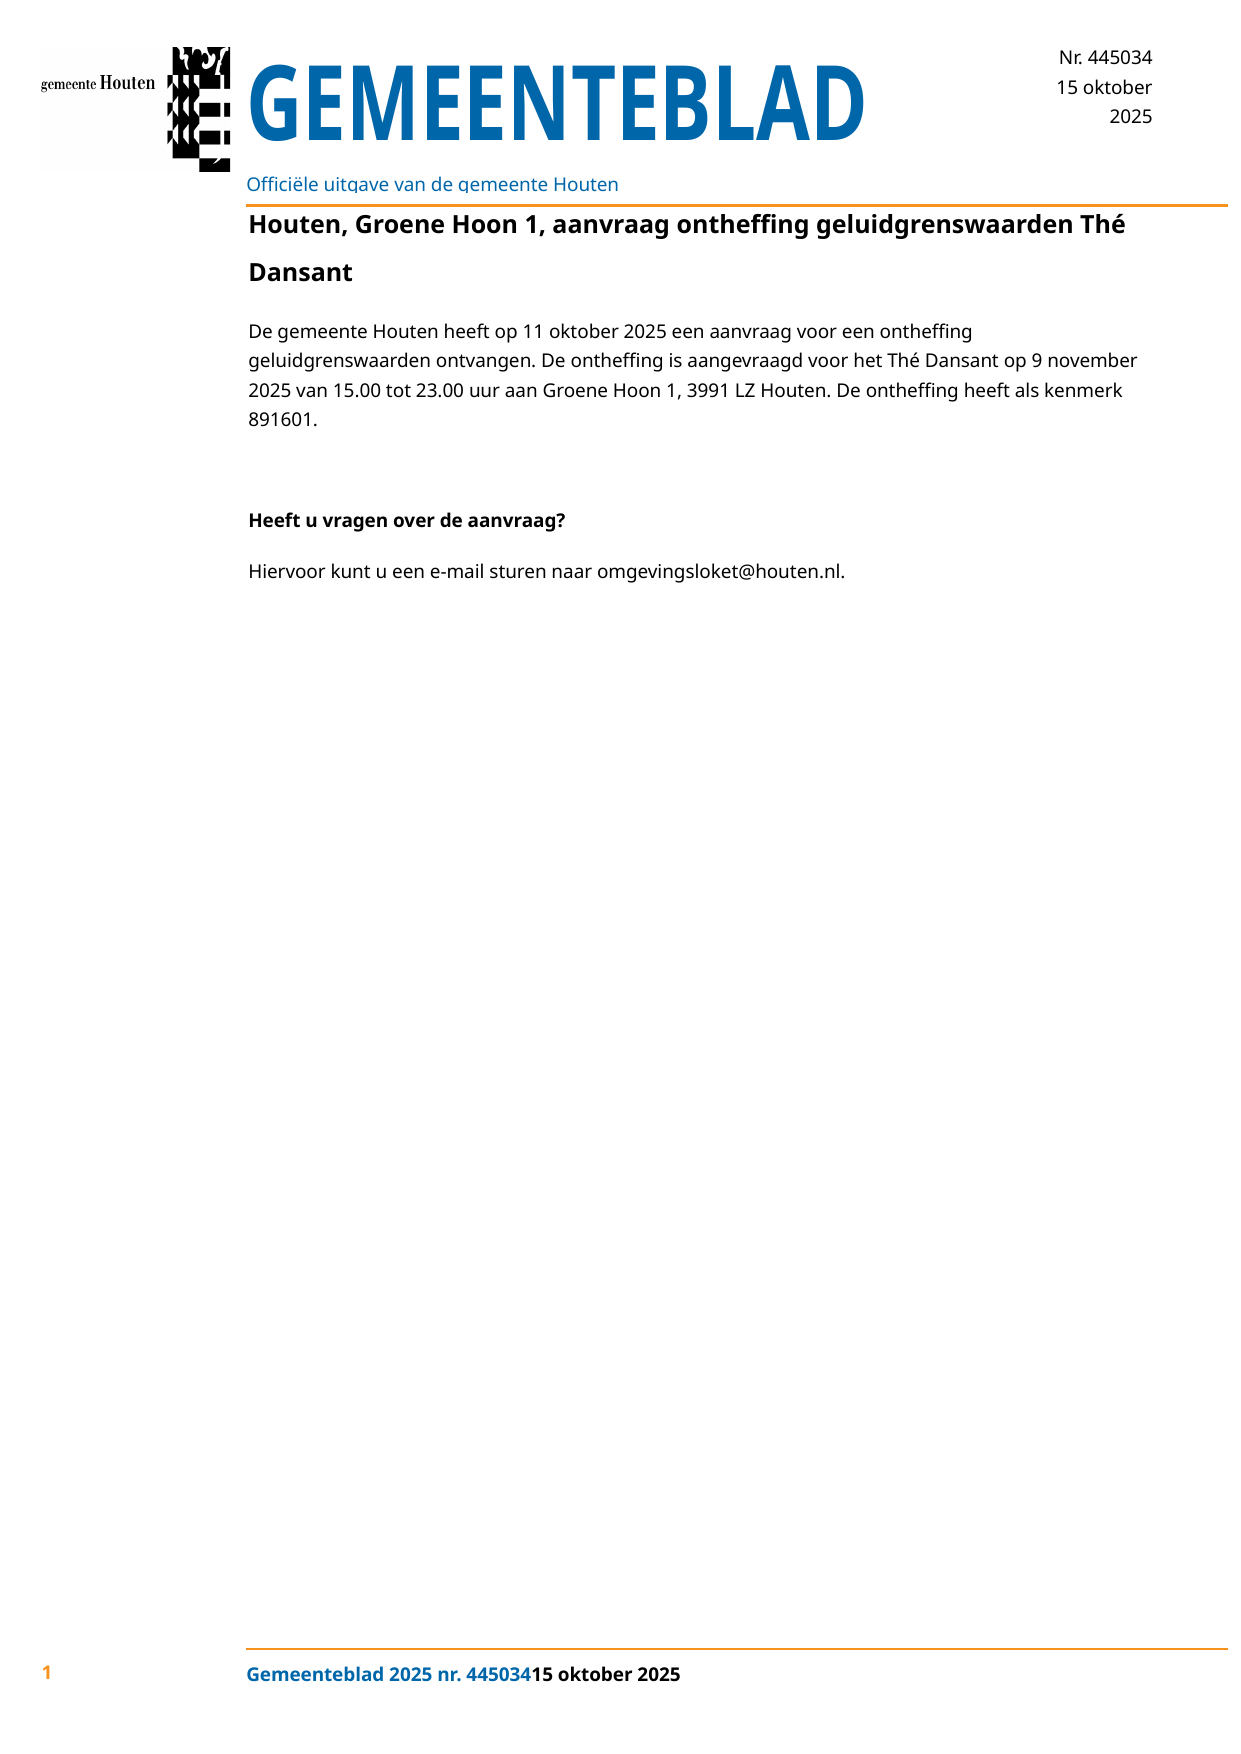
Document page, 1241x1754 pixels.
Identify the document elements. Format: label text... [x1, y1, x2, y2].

text Hiervoor kunt u een e-mail sturen naar omgevingsloket@houten.nl. [248, 558, 1152, 584]
text Houten, Groene Hoon 1, aanvraag ontheffing geluidgrenswaarden Thé Dansant [248, 207, 1152, 288]
picture [41, 47, 231, 172]
text Heeft u vragen over de aanvraag? [248, 507, 1152, 533]
text De gemeente Houten heeft op 11 oktober 2025 een aanvraag voor een ontheffing geluidgrenswaarden ontvangen. De ontheffing is aangevraagd voor het Thé Dansant op 9 november 2025 van 15.00 tot 23.00 uur aan Groene Hoon 1, 3991 LZ Houten. De ontheffing heeft als kenmerk 891601. [248, 318, 1152, 432]
